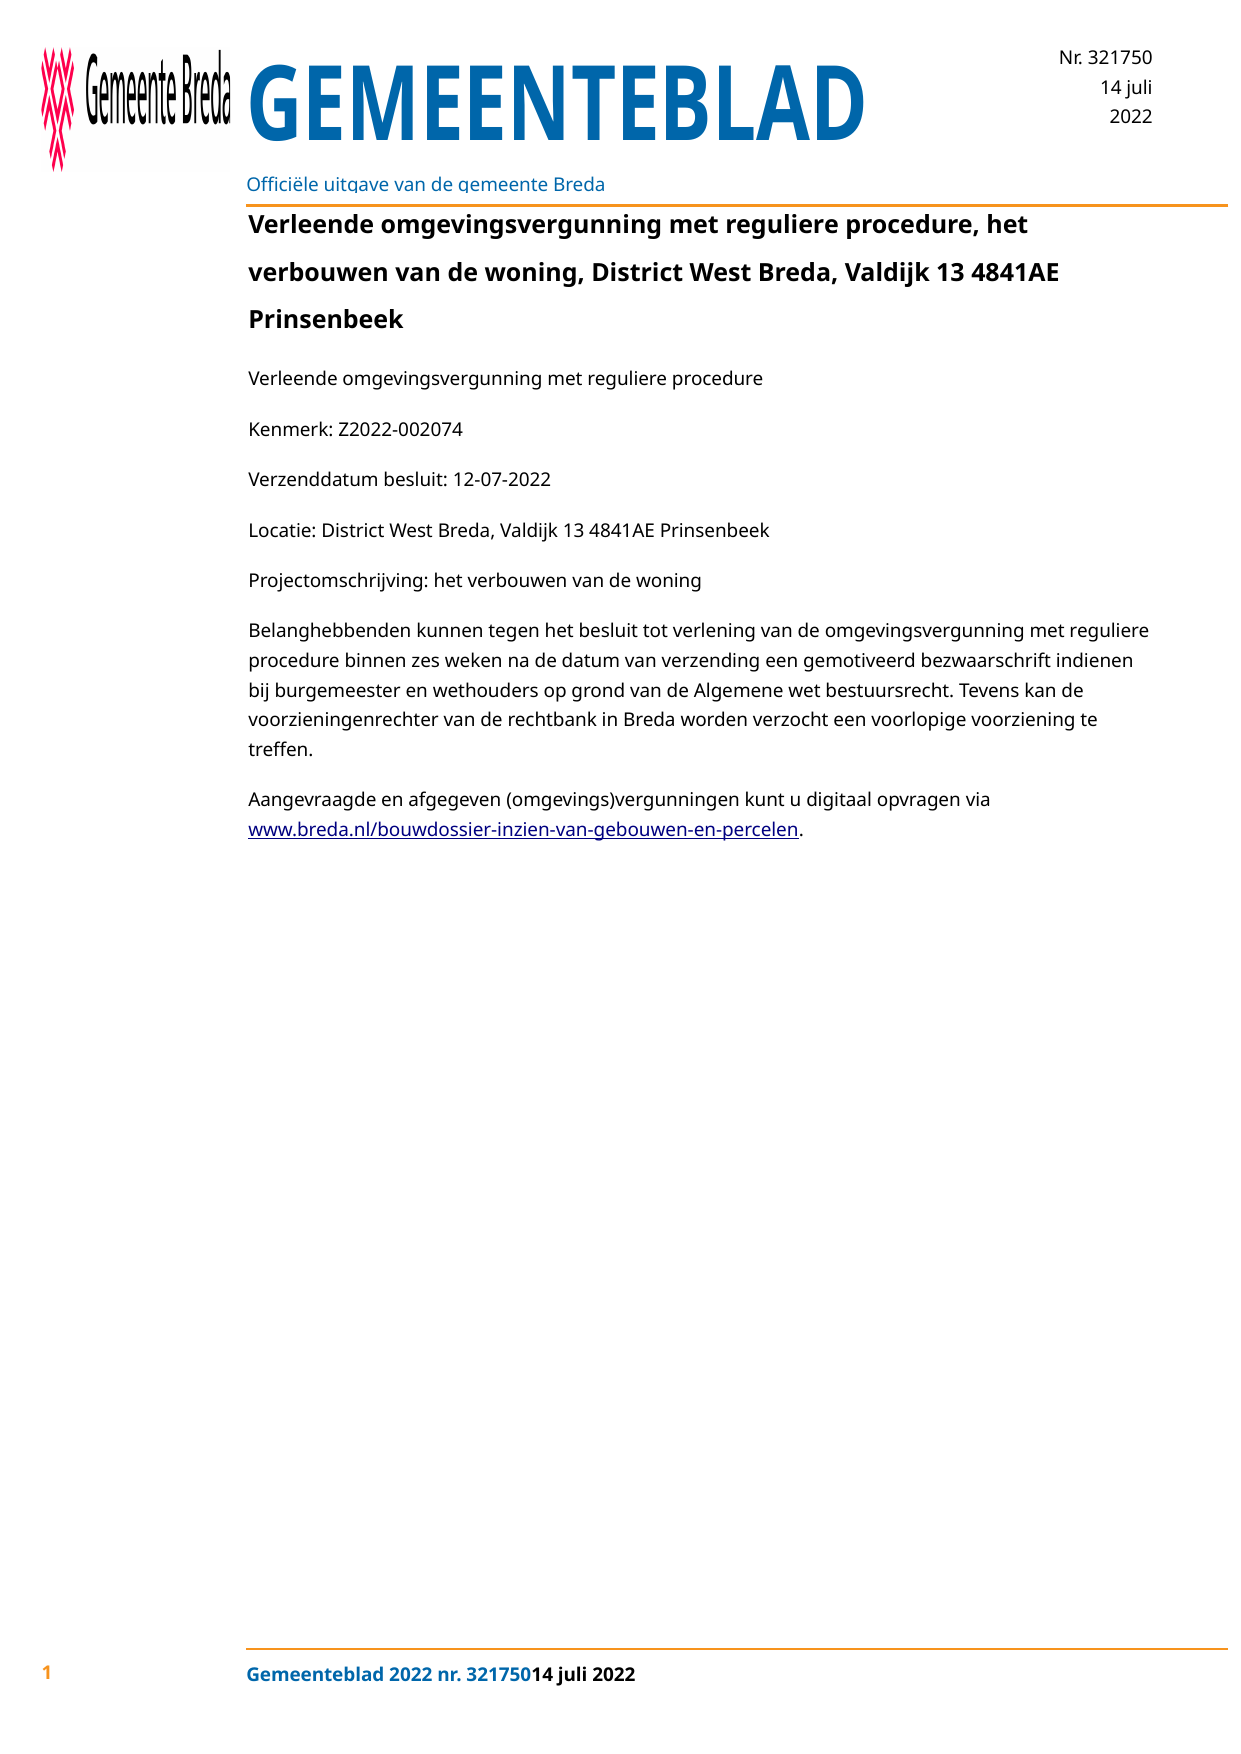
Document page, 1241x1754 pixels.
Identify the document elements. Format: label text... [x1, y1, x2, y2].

text Locatie: District West Breda, Valdijk 13 4841AE Prinsenbeek [248, 517, 1152, 542]
text Verleende omgevingsvergunning met reguliere procedure [248, 366, 1152, 391]
text Aangevraagde en afgegeven (omgevings)vergunningen kunt u digitaal opvragen via www.breda.nl/bouwdossier-inzien-van-gebouwen-en-percelen. [248, 786, 1152, 842]
text Kenmerk: Z2022-002074 [248, 416, 1152, 442]
picture [41, 47, 231, 172]
text Verleende omgevingsvergunning met reguliere procedure, het verbouwen van de woning, District West Breda, Valdijk 13 4841AE Prinsenbeek [248, 207, 1152, 336]
text Belanghebbenden kunnen tegen het besluit tot verlening van de omgevingsvergunning met reguliere procedure binnen zes weken na de datum van verzending een gemotiveerd bezwaarschrift indienen bij burgemeester en wethouders op grond van de Algemene wet bestuursrecht. Tevens kan de voorzieningenrechter van de rechtbank in Breda worden verzocht een voorlopige voorziening te treffen. [248, 618, 1152, 762]
text Verzenddatum besluit: 12-07-2022 [248, 466, 1152, 492]
text Projectomschrijving: het verbouwen van de woning [248, 567, 1152, 593]
